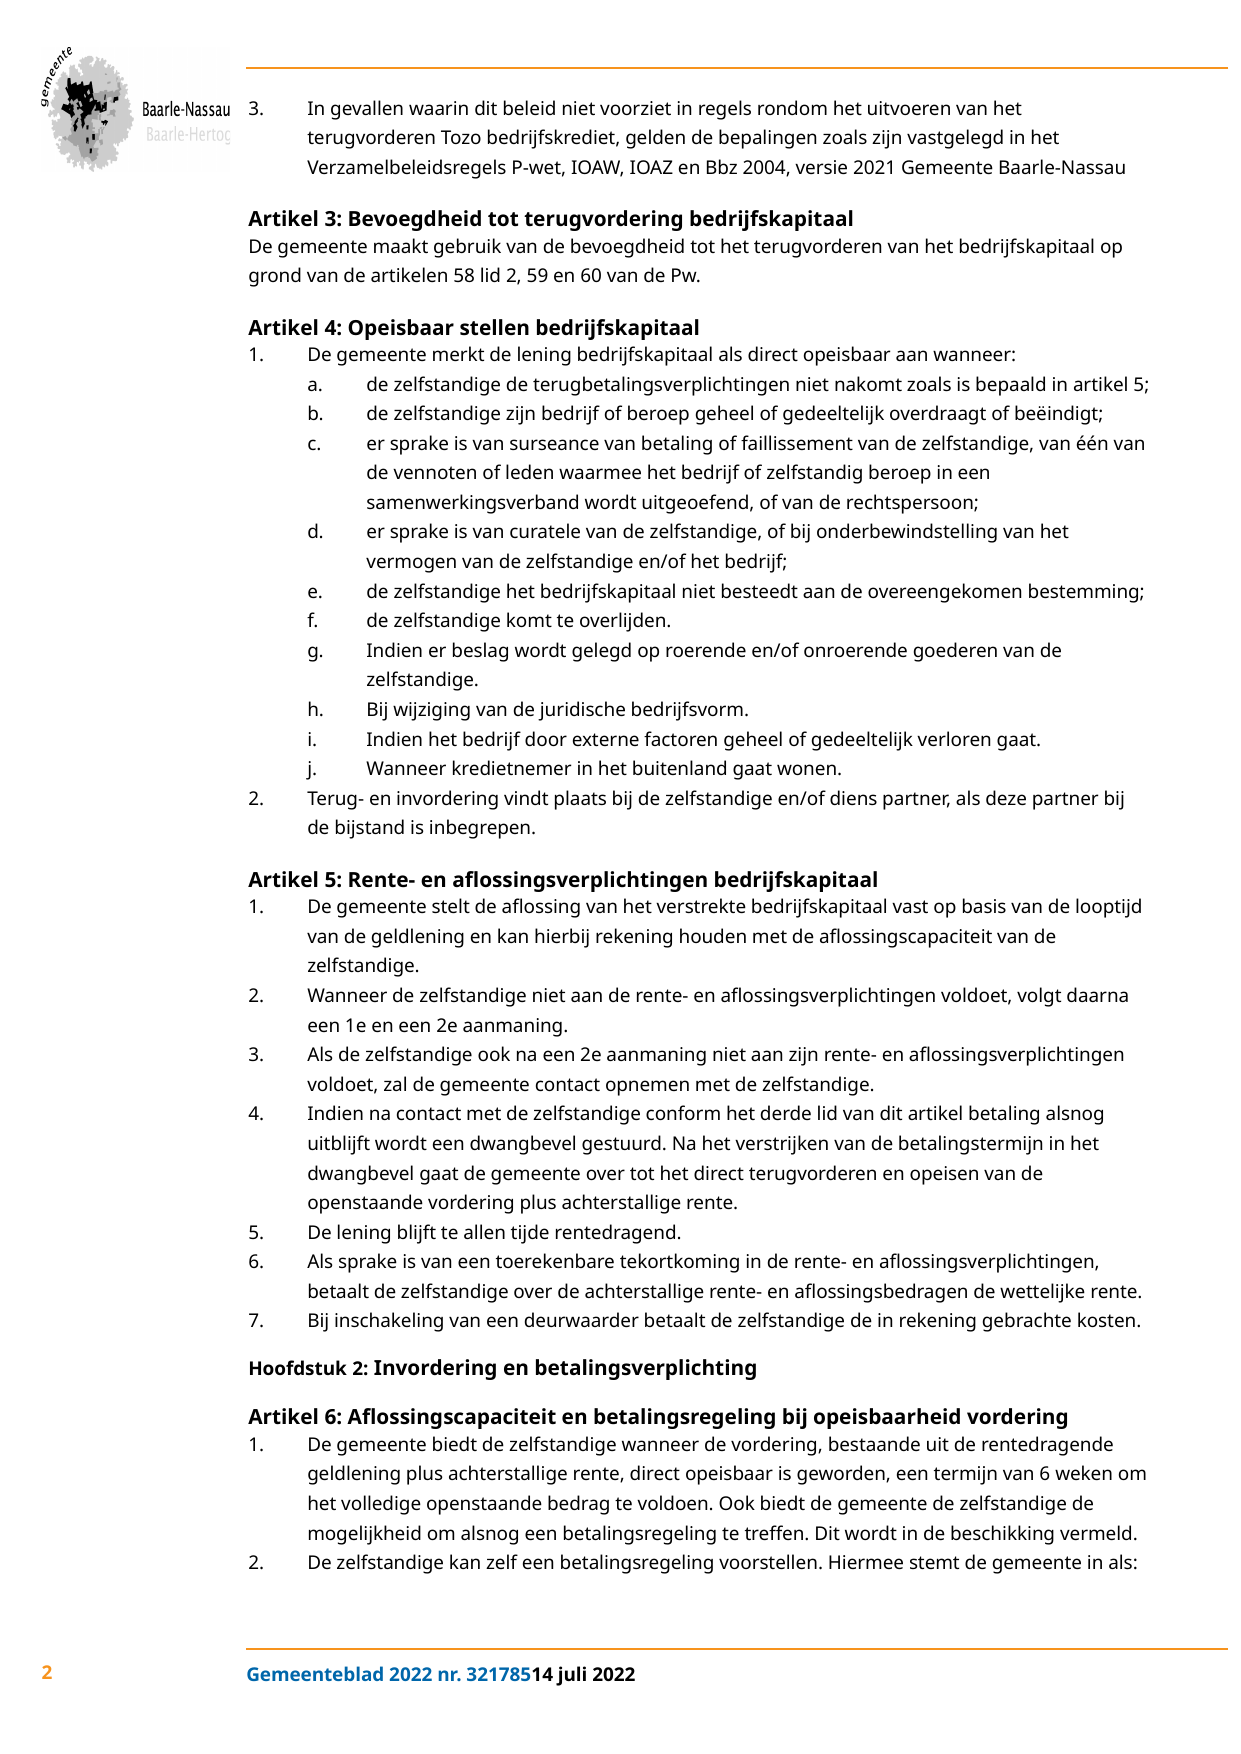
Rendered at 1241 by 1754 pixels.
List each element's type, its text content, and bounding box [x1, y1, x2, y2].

list Indien na contact met de zelfstandige conform het derde lid van dit artikel betaling alsnog uitblijft wordt een dwangbevel gestuurd. Na het verstrijken van de betalingstermijn in het dwangbevel gaat de gemeente over tot het direct terugvorderen en opeisen van de openstaande vordering plus achterstallige rente. [248, 1101, 1152, 1215]
picture [41, 47, 231, 172]
list Als de zelfstandige ook na een 2e aanmaning niet aan zijn rente- en aflossingsverplichtingen voldoet, zal de gemeente contact opnemen met de zelfstandige. [248, 1041, 1152, 1097]
list Wanneer kredietnemer in het buitenland gaat wonen. [307, 755, 1152, 781]
list Als sprake is van een toerekenbare tekortkoming in de rente- en aflossingsverplichtingen, betaalt de zelfstandige over de achterstallige rente- en aflossingsbedragen de wettelijke rente. [248, 1248, 1152, 1304]
list er sprake is van surseance van betaling of faillissement van de zelfstandige, van één van de vennoten of leden waarmee het bedrijf of zelfstandig beroep in een samenwerkingsverband wordt uitgeoefend, of van de rechtspersoon; [307, 430, 1152, 515]
text De gemeente maakt gebruik van de bevoegdheid tot het terugvorderen van het bedrijfskapitaal op [248, 233, 1152, 258]
text Artikel 3: Bevoegdheid tot terugvordering bedrijfskapitaal [248, 204, 1152, 233]
list Wanneer de zelfstandige niet aan de rente- en aflossingsverplichtingen voldoet, volgt daarna een 1e en een 2e aanmaning. [248, 982, 1152, 1037]
list Bij wijziging van de juridische bedrijfsvorm. [307, 696, 1152, 722]
list er sprake is van curatele van de zelfstandige, of bij onderbewindstelling van het vermogen van de zelfstandige en/of het bedrijf; [307, 519, 1152, 574]
list In gevallen waarin dit beleid niet voorziet in regels rondom het uitvoeren van het terugvorderen Tozo bedrijfskrediet, gelden de bepalingen zoals zijn vastgelegd in het Verzamelbeleidsregels P-wet, IOAW, IOAZ en Bbz 2004, versie 2021 Gemeente Baarle-Nassau [248, 95, 1152, 180]
list De gemeente biedt de zelfstandige wanneer de vordering, bestaande uit de rentedragende geldlening plus achterstallige rente, direct opeisbaar is geworden, een termijn van 6 weken om het volledige openstaande bedrag te voldoen. Ook biedt de gemeente de zelfstandige de mogelijkheid om alsnog een betalingsregeling te treffen. Dit wordt in de beschikking vermeld. [248, 1431, 1152, 1545]
list De lening blijft te allen tijde rentedragend. [248, 1219, 1152, 1244]
text Artikel 6: Aflossingscapaciteit en betalingsregeling bij opeisbaarheid vordering [248, 1402, 1152, 1431]
list Bij inschakeling van een deurwaarder betaalt de zelfstandige de in rekening gebrachte kosten. [248, 1308, 1152, 1333]
list Terug- en invordering vindt plaats bij de zelfstandige en/of diens partner, als deze partner bij de bijstand is inbegrepen. [248, 785, 1152, 840]
list de zelfstandige komt te overlijden. [307, 607, 1152, 633]
list Indien het bedrijf door externe factoren geheel of gedeeltelijk verloren gaat. [307, 726, 1152, 752]
list De gemeente merkt de lening bedrijfskapitaal als direct opeisbaar aan wanneer: [248, 341, 1152, 367]
text Artikel 4: Opeisbaar stellen bedrijfskapitaal [248, 313, 1152, 341]
list de zelfstandige de terugbetalingsverplichtingen niet nakomt zoals is bepaald in artikel 5; [307, 371, 1152, 397]
list de zelfstandige het bedrijfskapitaal niet besteedt aan de overeengekomen bestemming; [307, 578, 1152, 604]
text grond van de artikelen 58 lid 2, 59 en 60 van de Pw. [248, 262, 1152, 288]
list Indien er beslag wordt gelegd op roerende en/of onroerende goederen van de zelfstandige. [307, 637, 1152, 692]
text Hoofdstuk 2: Invordering en betalingsverplichting [248, 1353, 1152, 1382]
list De zelfstandige kan zelf een betalingsregeling voorstellen. Hiermee stemt de gemeente in als: [248, 1549, 1152, 1575]
text Artikel 5: Rente- en aflossingsverplichtingen bedrijfskapitaal [248, 865, 1152, 893]
list de zelfstandige zijn bedrijf of beroep geheel of gedeeltelijk overdraagt of beëindigt; [307, 400, 1152, 426]
list De gemeente stelt de aflossing van het verstrekte bedrijfskapitaal vast op basis van de looptijd van de geldlening en kan hierbij rekening houden met de aflossingscapaciteit van de zelfstandige. [248, 893, 1152, 978]
